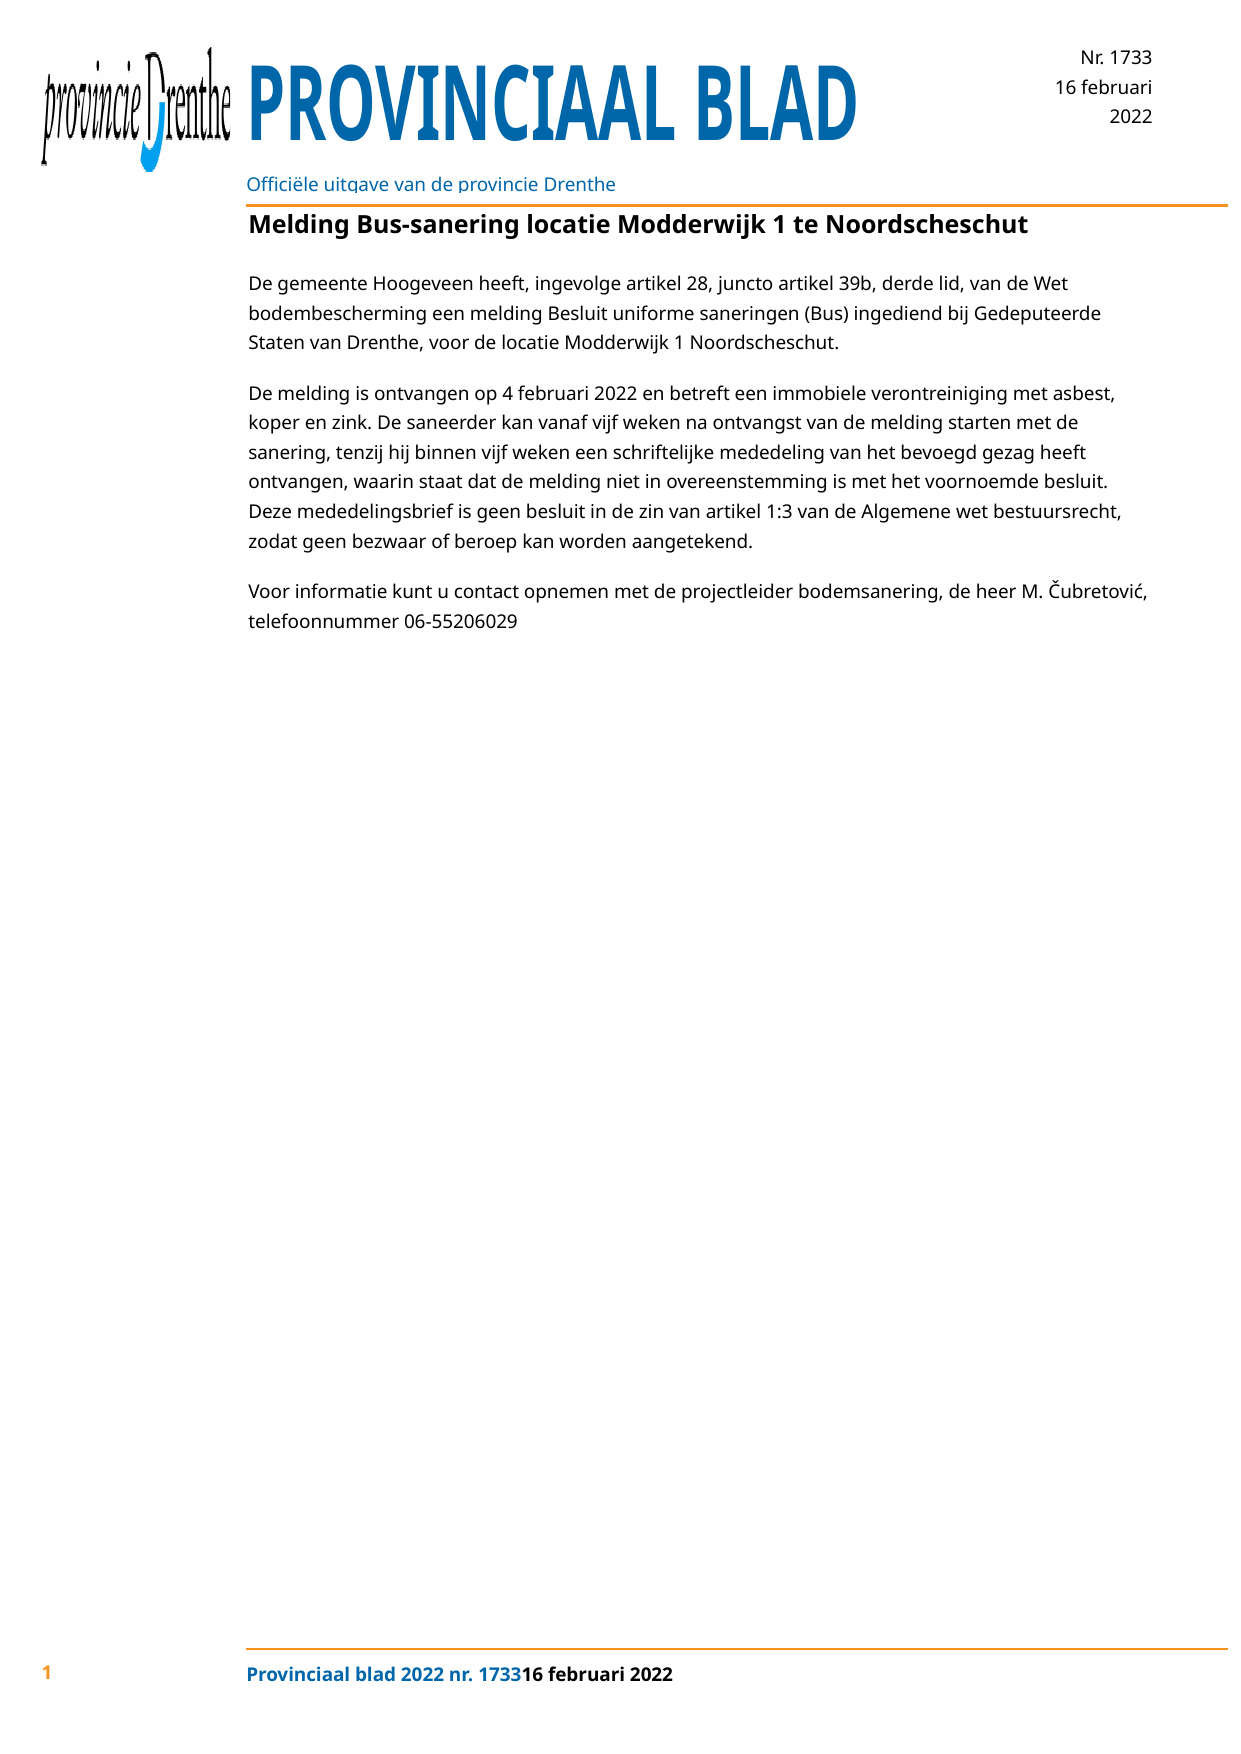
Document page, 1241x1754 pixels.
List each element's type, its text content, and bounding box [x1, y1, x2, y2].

picture [41, 47, 231, 172]
text Voor informatie kunt u contact opnemen met de projectleider bodemsanering, de heer M. Čubretović, telefoonnummer 06-55206029 [248, 578, 1152, 633]
text Melding Bus-sanering locatie Modderwijk 1 te Noordscheschut [248, 207, 1152, 241]
text De melding is ontvangen op 4 februari 2022 en betreft een immobiele verontreiniging met asbest, koper en zink. De saneerder kan vanaf vijf weken na ontvangst van de melding starten met de sanering, tenzij hij binnen vijf weken een schriftelijke mededeling van het bevoegd gezag heeft ontvangen, waarin staat dat de melding niet in overeenstemming is met het voornoemde besluit. Deze mededelingsbrief is geen besluit in de zin van artikel 1:3 van de Algemene wet bestuursrecht, zodat geen bezwaar of beroep kan worden aangetekend. [248, 380, 1152, 553]
text De gemeente Hoogeveen heeft, ingevolge artikel 28, juncto artikel 39b, derde lid, van de Wet bodembescherming een melding Besluit uniforme saneringen (Bus) ingediend bij Gedeputeerde Staten van Drenthe, voor de locatie Modderwijk 1 Noordscheschut. [248, 270, 1152, 355]
